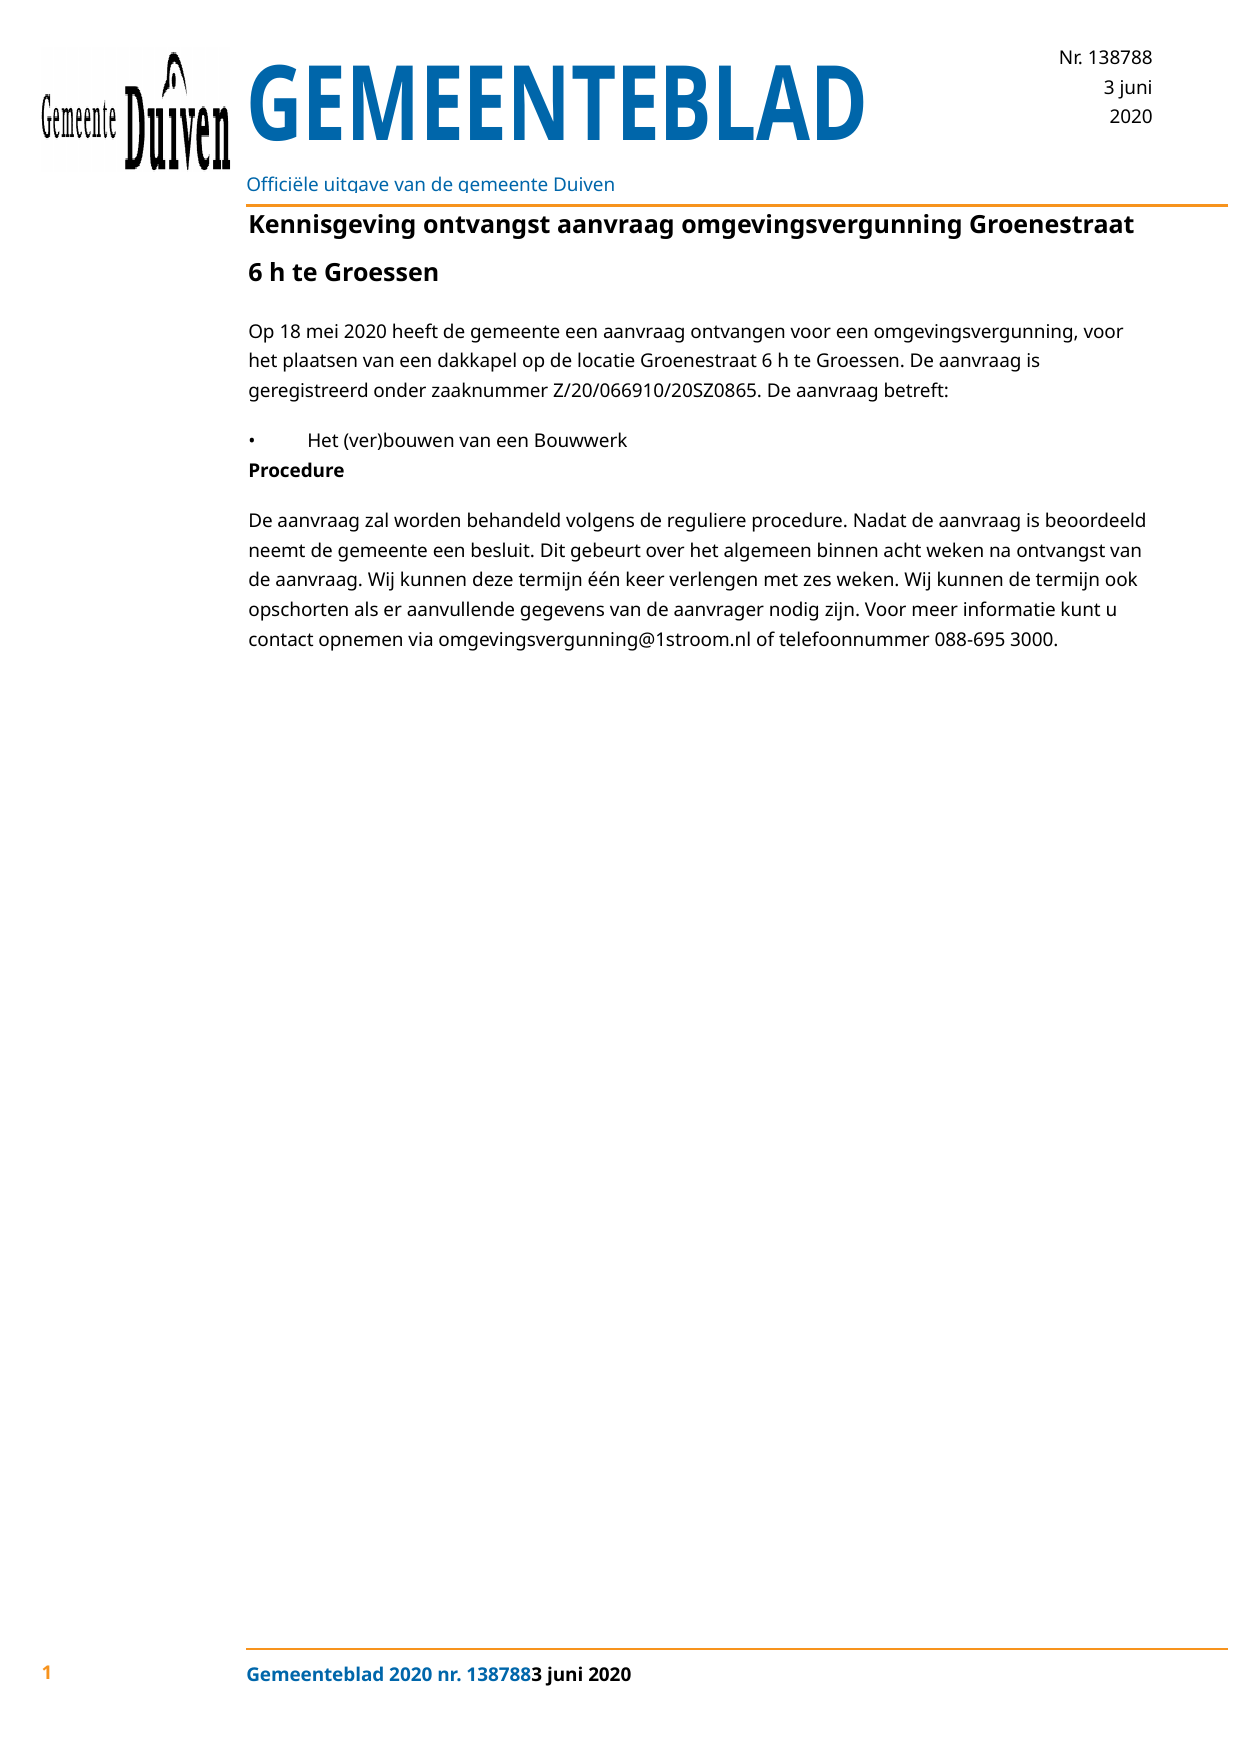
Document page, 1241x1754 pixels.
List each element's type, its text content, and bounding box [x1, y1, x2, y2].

picture [41, 47, 231, 172]
text Kennisgeving ontvangst aanvraag omgevingsvergunning Groenestraat 6 h te Groessen [248, 207, 1152, 288]
list Het (ver)bouwen van een Bouwwerk [248, 427, 1152, 453]
text De aanvraag zal worden behandeld volgens de reguliere procedure. Nadat de aanvraag is beoordeeld neemt de gemeente een besluit. Dit gebeurt over het algemeen binnen acht weken na ontvangst van de aanvraag. Wij kunnen deze termijn één keer verlengen met zes weken. Wij kunnen de termijn ook opschorten als er aanvullende gegevens van de aanvrager nodig zijn. Voor meer informatie kunt u contact opnemen via omgevingsvergunning@1stroom.nl of telefoonnummer 088-695 3000. [248, 507, 1152, 652]
text Op 18 mei 2020 heeft de gemeente een aanvraag ontvangen voor een omgevingsvergunning, voor het plaatsen van een dakkapel op de locatie Groenestraat 6 h te Groessen. De aanvraag is geregistreerd onder zaaknummer Z/20/066910/20SZ0865. De aanvraag betreft: [248, 318, 1152, 403]
text Procedure [248, 457, 1152, 483]
